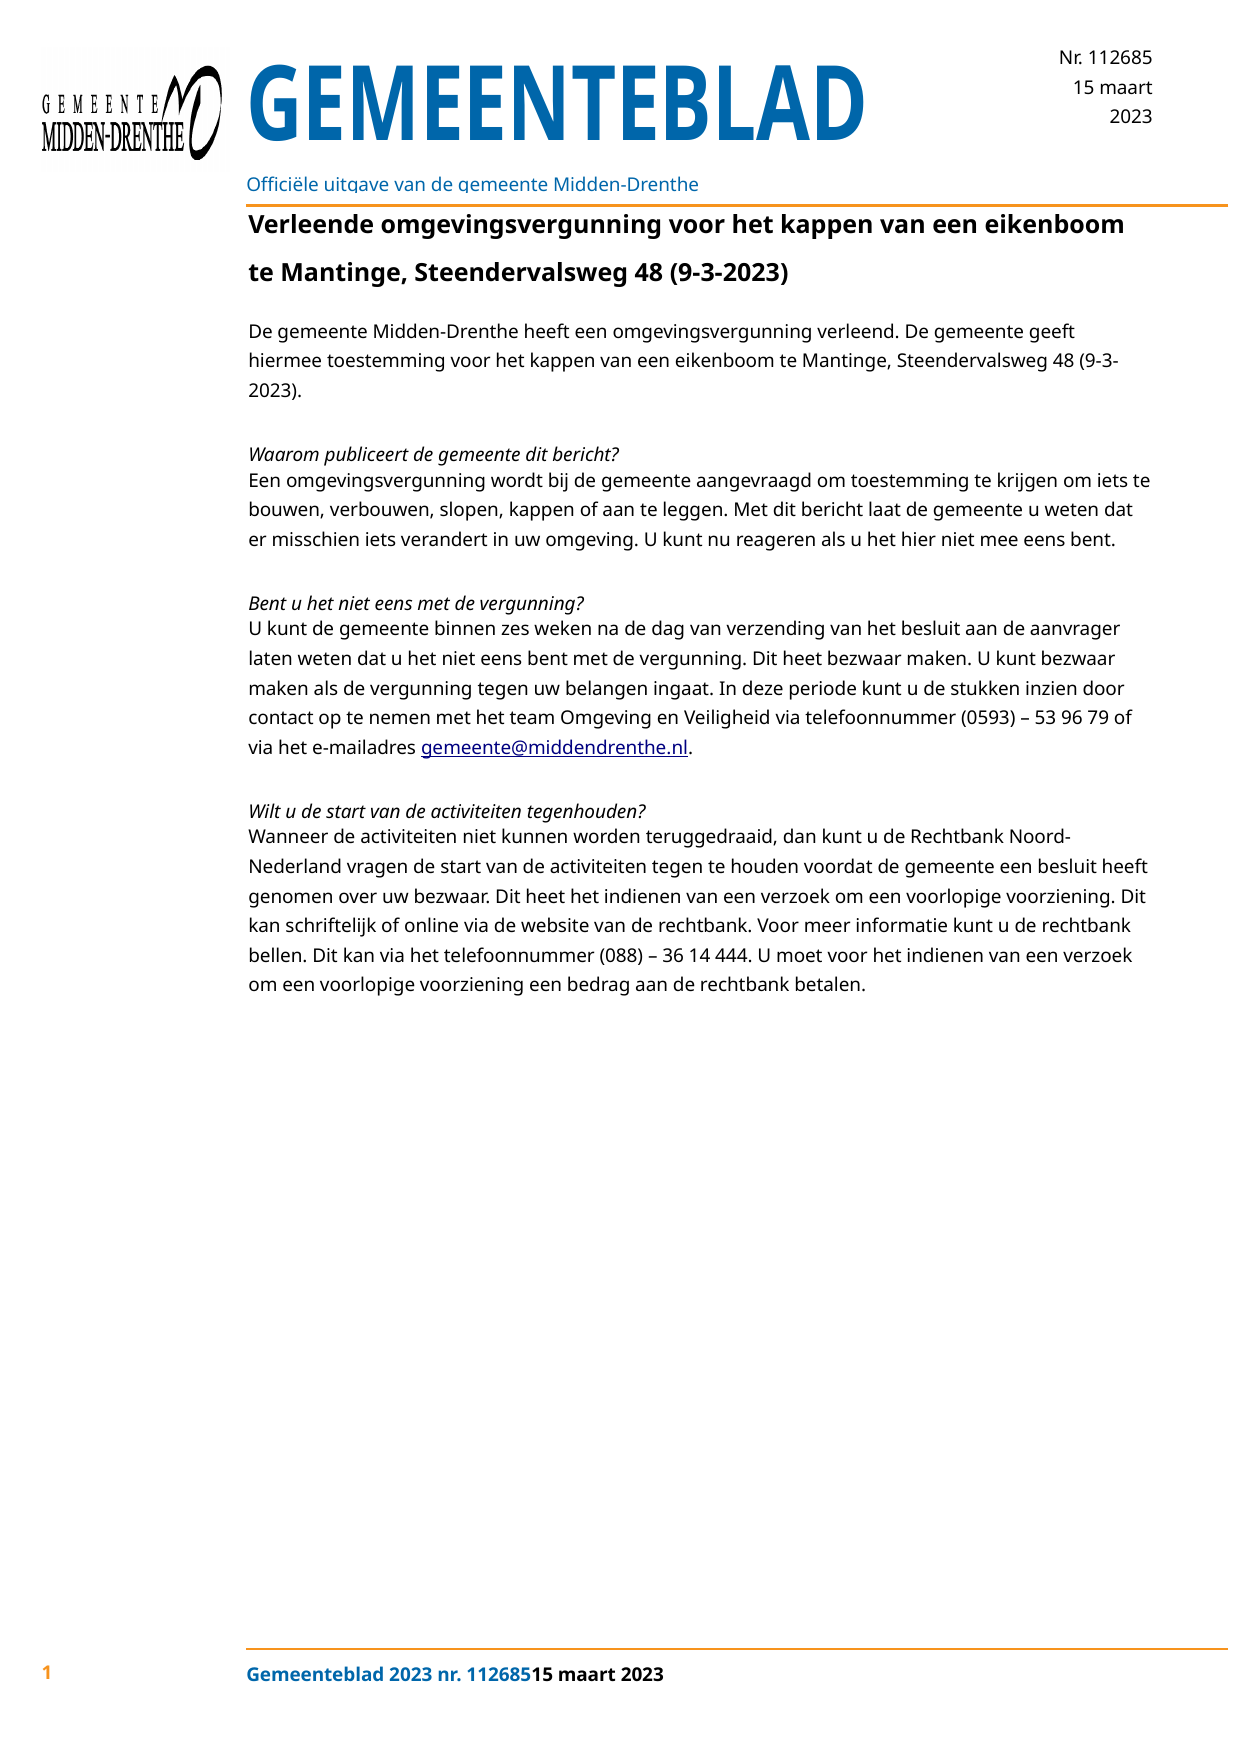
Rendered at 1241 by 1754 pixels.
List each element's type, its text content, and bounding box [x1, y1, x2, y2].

text Wilt u de start van de activiteiten tegenhouden? [248, 798, 1152, 824]
text U kunt de gemeente binnen zes weken na de dag van verzending van het besluit aan de aanvrager laten weten dat u het niet eens bent met de vergunning. Dit heet bezwaar maken. U kunt bezwaar maken als de vergunning tegen uw belangen ingaat. In deze periode kunt u de stukken inzien door contact op te nemen met het team Omgeving en Veiligheid via telefoonnummer (0593) – 53 96 79 of via het e-mailadres gemeente@middendrenthe.nl. [248, 616, 1152, 760]
text Bent u het niet eens met de vergunning? [248, 590, 1152, 616]
picture [41, 47, 231, 172]
text Verleende omgevingsvergunning voor het kappen van een eikenboom te Mantinge, Steendervalsweg 48 (9-3-2023) [248, 207, 1152, 288]
text Waarom publiceert de gemeente dit bericht? [248, 441, 1152, 467]
text Wanneer de activiteiten niet kunnen worden teruggedraaid, dan kunt u de Rechtbank Noord-Nederland vragen de start van de activiteiten tegen te houden voordat de gemeente een besluit heeft genomen over uw bezwaar. Dit heet het indienen van een verzoek om een voorlopige voorziening. Dit kan schriftelijk of online via de website van de rechtbank. Voor meer informatie kunt u de rechtbank bellen. Dit kan via het telefoonnummer (088) – 36 14 444. U moet voor het indienen van een verzoek om een voorlopige voorziening een bedrag aan de rechtbank betalen. [248, 824, 1152, 997]
text Een omgevingsvergunning wordt bij de gemeente aangevraagd om toestemming te krijgen om iets te bouwen, verbouwen, slopen, kappen of aan te leggen. Met dit bericht laat de gemeente u weten dat er misschien iets verandert in uw omgeving. U kunt nu reageren als u het hier niet mee eens bent. [248, 467, 1152, 552]
text De gemeente Midden-Drenthe heeft een omgevingsvergunning verleend. De gemeente geeft hiermee toestemming voor het kappen van een eikenboom te Mantinge, Steendervalsweg 48 (9-3-2023). [248, 318, 1152, 403]
